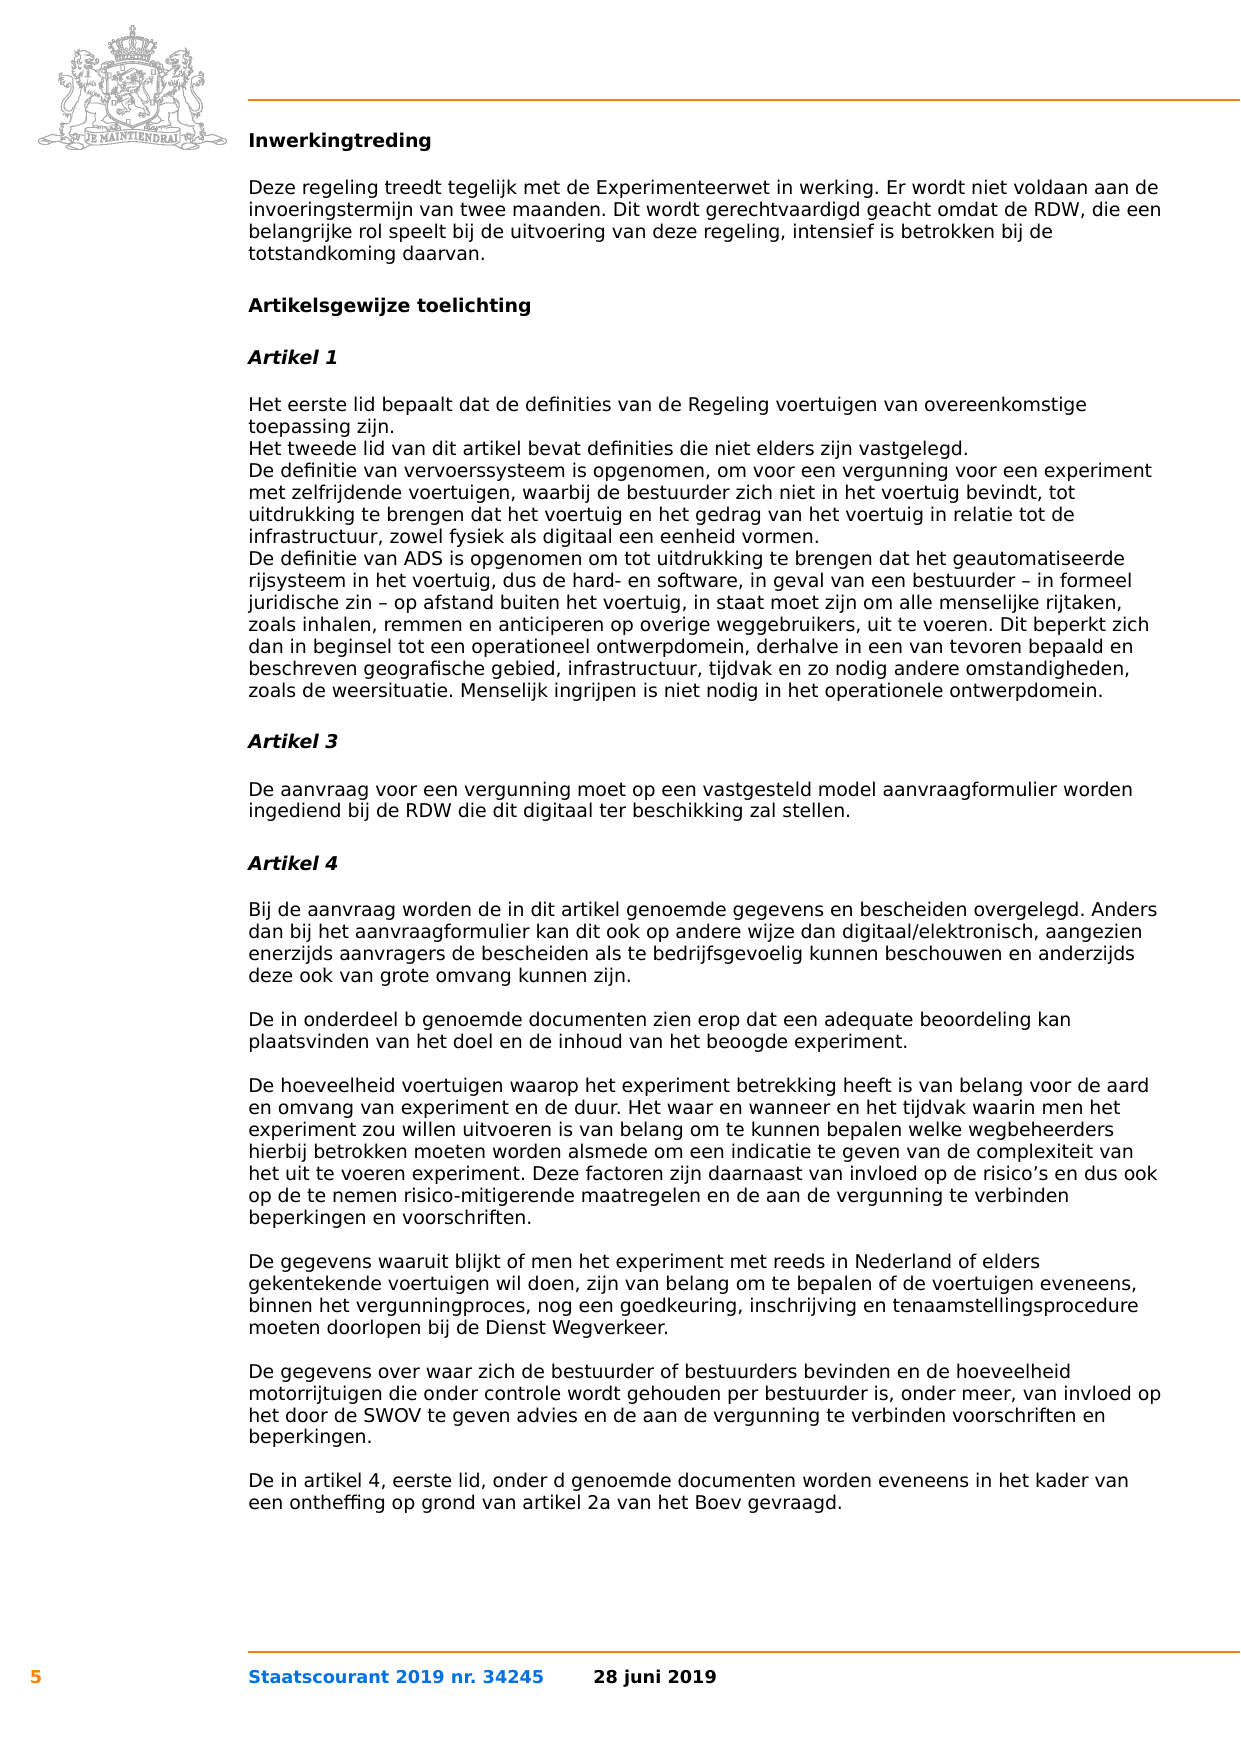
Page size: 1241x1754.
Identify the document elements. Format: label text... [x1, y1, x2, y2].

text De in onderdeel b genoemde documenten zien erop dat een adequate beoordeling kan plaatsvinden van het doel en de inhoud van het beoogde experiment. [248, 1009, 1163, 1053]
subtitle Artikelsgewijze toelichting [248, 295, 1163, 317]
subtitle Artikel 1 [248, 347, 1163, 369]
text De gegevens waaruit blijkt of men het experiment met reeds in Nederland of elders gekentekende voertuigen wil doen, zijn van belang om te bepalen of de voertuigen eveneens, binnen het vergunningproces, nog een goedkeuring, inschrijving en tenaamstellingsprocedure moeten doorlopen bij de Dienst Wegverkeer. [248, 1251, 1163, 1339]
subtitle Inwerkingtreding [248, 130, 1163, 152]
text Deze regeling treedt tegelijk met de Experimenteerwet in werking. Er wordt niet voldaan aan de invoeringstermijn van twee maanden. Dit wordt gerechtvaardigd geacht omdat de RDW, die een belangrijke rol speelt bij de uitvoering van deze regeling, intensief is betrokken bij de totstandkoming daarvan. [248, 177, 1163, 265]
text Bij de aanvraag worden de in dit artikel genoemde gegevens en bescheiden overgelegd. Anders dan bij het aanvraagformulier kan dit ook op andere wijze dan digitaal/elektronisch, aangezien enerzijds aanvragers de bescheiden als te bedrijfsgevoelig kunnen beschouwen en anderzijds deze ook van grote omvang kunnen zijn. [248, 899, 1163, 987]
subtitle Artikel 3 [248, 731, 1163, 753]
text De gegevens over waar zich de bestuurder of bestuurders bevinden en de hoeveelheid motorrijtuigen die onder controle wordt gehouden per bestuurder is, onder meer, van invloed op het door de SWOV te geven advies en de aan de vergunning te verbinden voorschriften en beperkingen. [248, 1361, 1163, 1448]
text Het tweede lid van dit artikel bevat definities die niet elders zijn vastgelegd. [248, 438, 1163, 460]
text De aanvraag voor een vergunning moet op een vastgesteld model aanvraagformulier worden ingediend bij de RDW die dit digitaal ter beschikking zal stellen. [248, 778, 1163, 822]
subtitle Artikel 4 [248, 852, 1163, 874]
text De definitie van vervoerssysteem is opgenomen, om voor een vergunning voor een experiment met zelfrijdende voertuigen, waarbij de bestuurder zich niet in het voertuig bevindt, tot uitdrukking te brengen dat het voertuig en het gedrag van het voertuig in relatie tot de infrastructuur, zowel fysiek als digitaal een eenheid vormen. [248, 460, 1163, 548]
text De in artikel 4, eerste lid, onder d genoemde documenten worden eveneens in het kader van een ontheffing op grond van artikel 2a van het Boev gevraagd. [248, 1470, 1163, 1514]
picture [38, 25, 227, 150]
text De definitie van ADS is opgenomen om tot uitdrukking te brengen dat het geautomatiseerde rijsysteem in het voertuig, dus de hard- en software, in geval van een bestuurder – in formeel juridische zin – op afstand buiten het voertuig, in staat moet zijn om alle menselijke rijtaken, zoals inhalen, remmen en anticiperen op overige weggebruikers, uit te voeren. Dit beperkt zich dan in beginsel tot een operationeel ontwerpdomein, derhalve in een van tevoren bepaald en beschreven geografische gebied, infrastructuur, tijdvak en zo nodig andere omstandigheden, zoals de weersituatie. Menselijk ingrijpen is niet nodig in het operationele ontwerpdomein. [248, 548, 1163, 701]
text De hoeveelheid voertuigen waarop het experiment betrekking heeft is van belang voor de aard en omvang van experiment en de duur. Het waar en wanneer en het tijdvak waarin men het experiment zou willen uitvoeren is van belang om te kunnen bepalen welke wegbeheerders hierbij betrokken moeten worden alsmede om een indicatie te geven van de complexiteit van het uit te voeren experiment. Deze factoren zijn daarnaast van invloed op de risico’s en dus ook op de te nemen risico-mitigerende maatregelen en de aan de vergunning te verbinden beperkingen en voorschriften. [248, 1075, 1163, 1229]
text Het eerste lid bepaalt dat de definities van de Regeling voertuigen van overeenkomstige toepassing zijn. [248, 394, 1163, 438]
